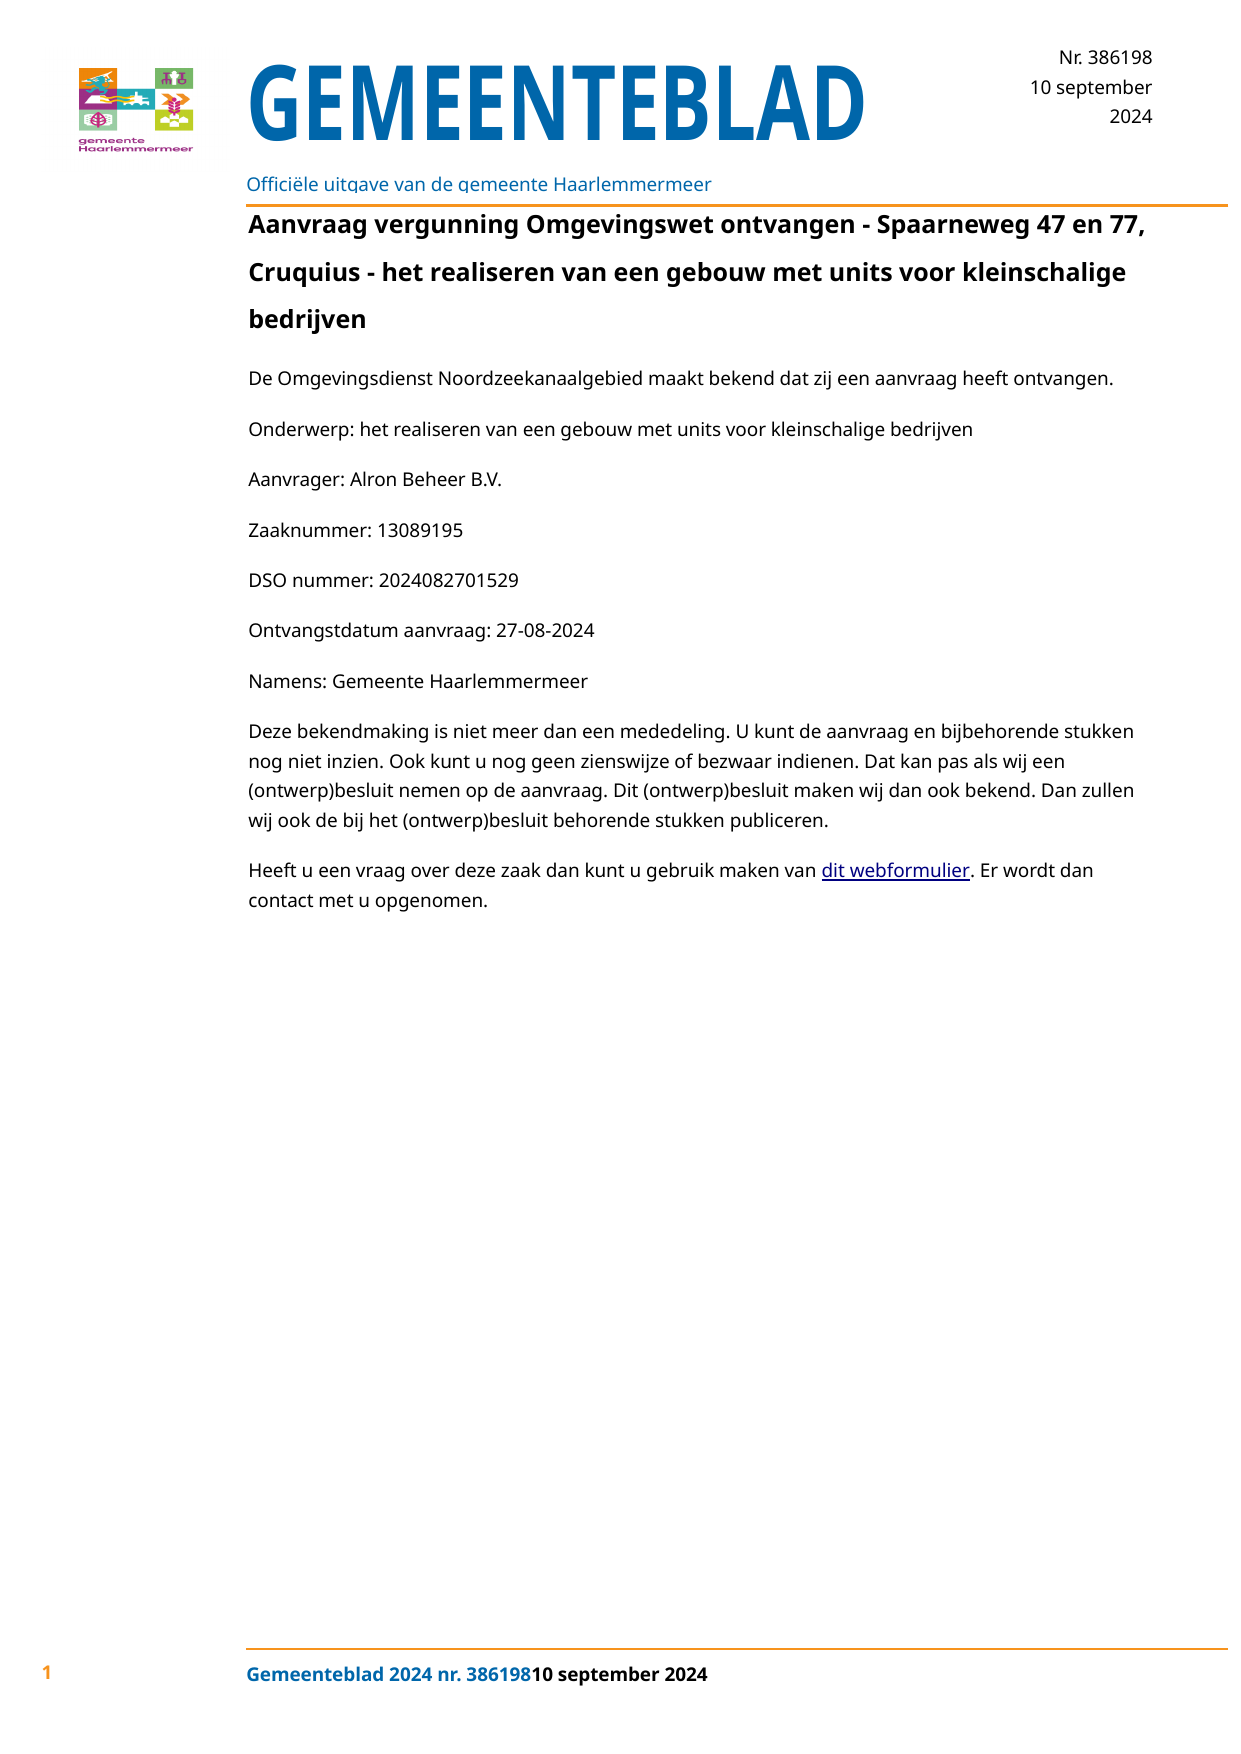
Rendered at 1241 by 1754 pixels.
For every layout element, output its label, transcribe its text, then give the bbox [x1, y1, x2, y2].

text Onderwerp: het realiseren van een gebouw met units voor kleinschalige bedrijven [248, 416, 1152, 442]
text De Omgevingsdienst Noordzeekanaalgebied maakt bekend dat zij een aanvraag heeft ontvangen. [248, 366, 1152, 391]
text Ontvangstdatum aanvraag: 27-08-2024 [248, 618, 1152, 643]
picture [41, 47, 231, 172]
text Heeft u een vraag over deze zaak dan kunt u gebruik maken van dit webformulier. Er wordt dan contact met u opgenomen. [248, 858, 1152, 913]
text Namens: Gemeente Haarlemmermeer [248, 668, 1152, 694]
text Aanvraag vergunning Omgevingswet ontvangen - Spaarneweg 47 en 77, Cruquius - het realiseren van een gebouw met units voor kleinschalige bedrijven [248, 207, 1152, 336]
text DSO nummer: 2024082701529 [248, 567, 1152, 593]
text Zaaknummer: 13089195 [248, 517, 1152, 542]
text Aanvrager: Alron Beheer B.V. [248, 466, 1152, 492]
text Deze bekendmaking is niet meer dan een mededeling. U kunt de aanvraag en bijbehorende stukken nog niet inzien. Ook kunt u nog geen zienswijze of bezwaar indienen. Dat kan pas als wij een (ontwerp)besluit nemen op de aanvraag. Dit (ontwerp)besluit maken wij dan ook bekend. Dan zullen wij ook de bij het (ontwerp)besluit behorende stukken publiceren. [248, 718, 1152, 833]
